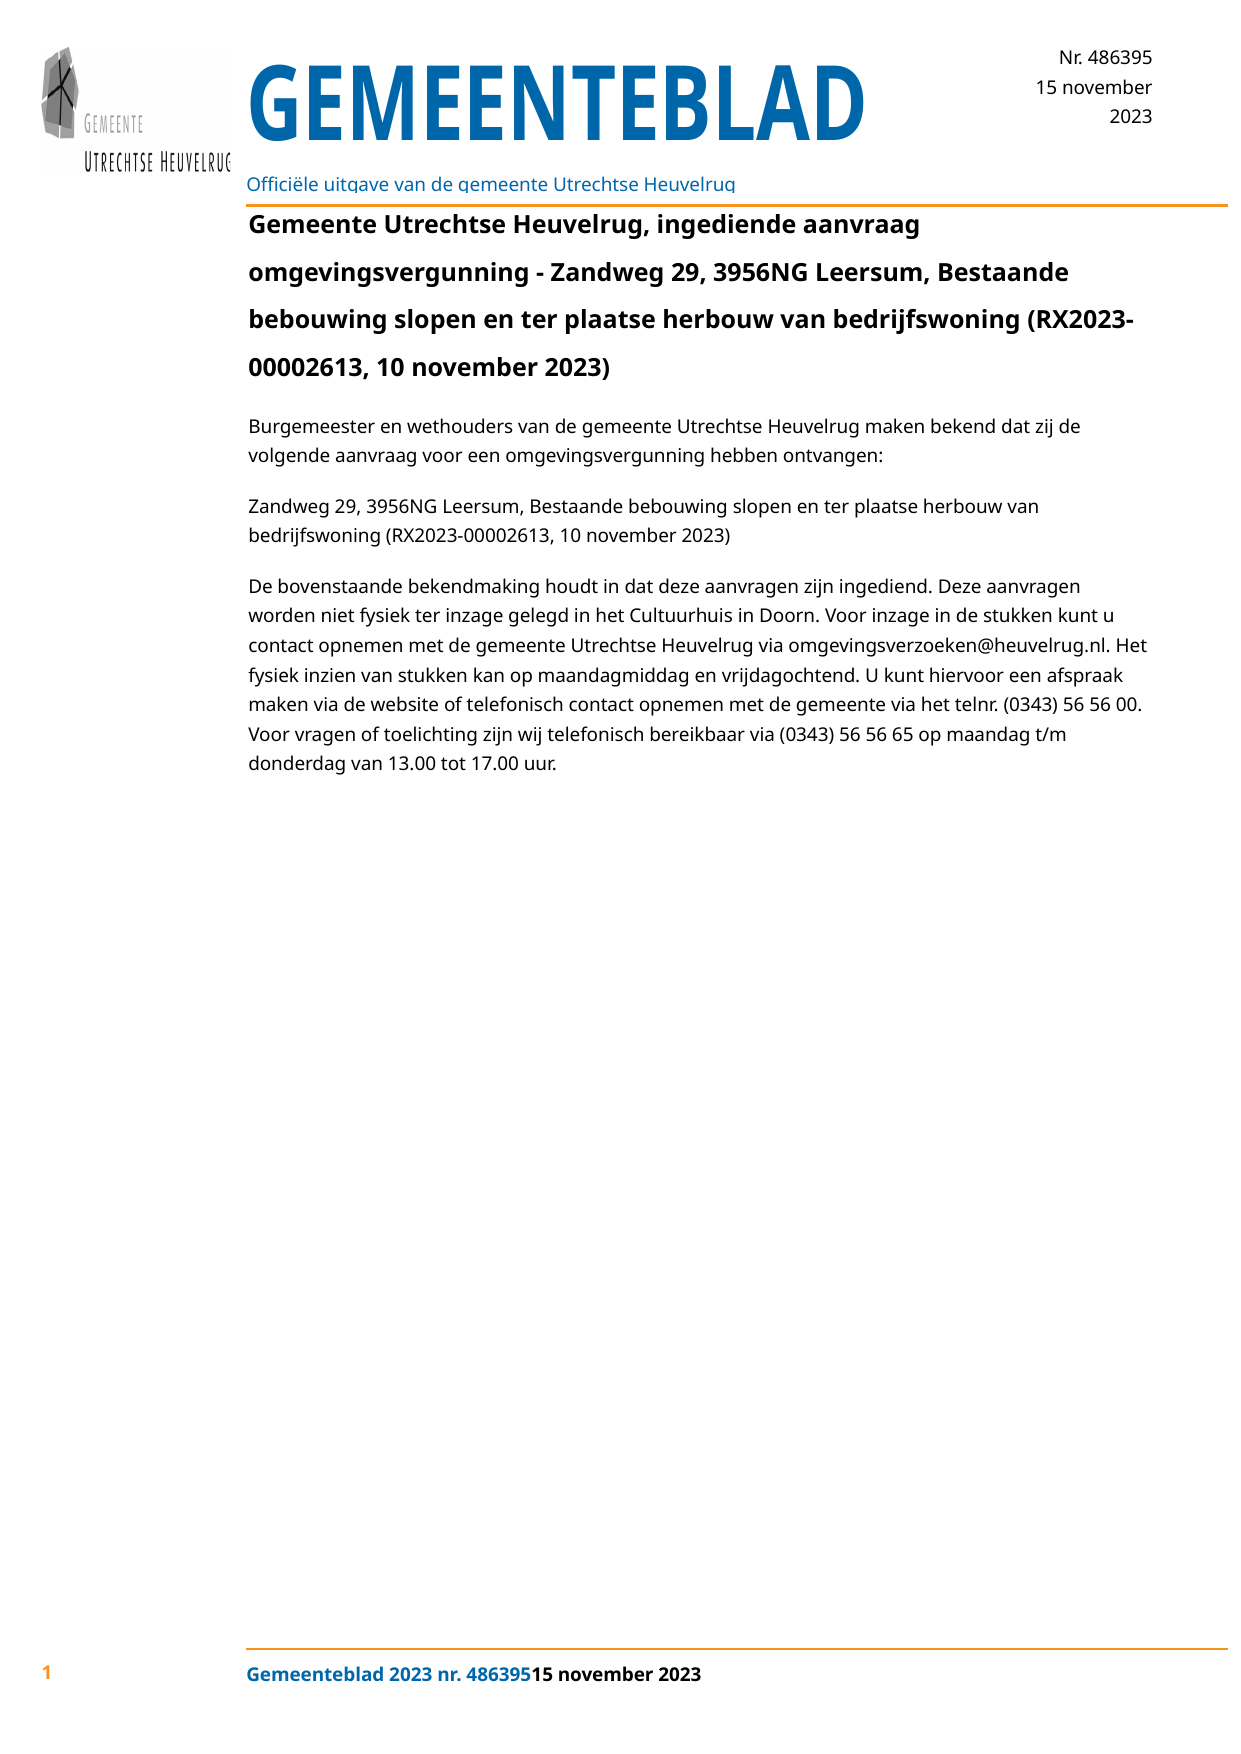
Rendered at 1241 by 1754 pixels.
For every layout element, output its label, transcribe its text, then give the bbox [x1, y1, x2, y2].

text Zandweg 29, 3956NG Leersum, Bestaande bebouwing slopen en ter plaatse herbouw van bedrijfswoning (RX2023-00002613, 10 november 2023) [248, 493, 1152, 548]
text De bovenstaande bekendmaking houdt in dat deze aanvragen zijn ingediend. Deze aanvragen worden niet fysiek ter inzage gelegd in het Cultuurhuis in Doorn. Voor inzage in de stukken kunt u contact opnemen met de gemeente Utrechtse Heuvelrug via omgevingsverzoeken@heuvelrug.nl. Het fysiek inzien van stukken kan op maandagmiddag en vrijdagochtend. U kunt hiervoor een afspraak maken via de website of telefonisch contact opnemen met de gemeente via het telnr. (0343) 56 56 00. Voor vragen of toelichting zijn wij telefonisch bereikbaar via (0343) 56 56 65 op maandag t/m donderdag van 13.00 tot 17.00 uur. [248, 573, 1152, 776]
text Burgemeester en wethouders van de gemeente Utrechtse Heuvelrug maken bekend dat zij de volgende aanvraag voor een omgevingsvergunning hebben ontvangen: [248, 413, 1152, 468]
picture [41, 47, 231, 172]
text Gemeente Utrechtse Heuvelrug, ingediende aanvraag omgevingsvergunning - Zandweg 29, 3956NG Leersum, Bestaande bebouwing slopen en ter plaatse herbouw van bedrijfswoning (RX2023-00002613, 10 november 2023) [248, 207, 1152, 384]
